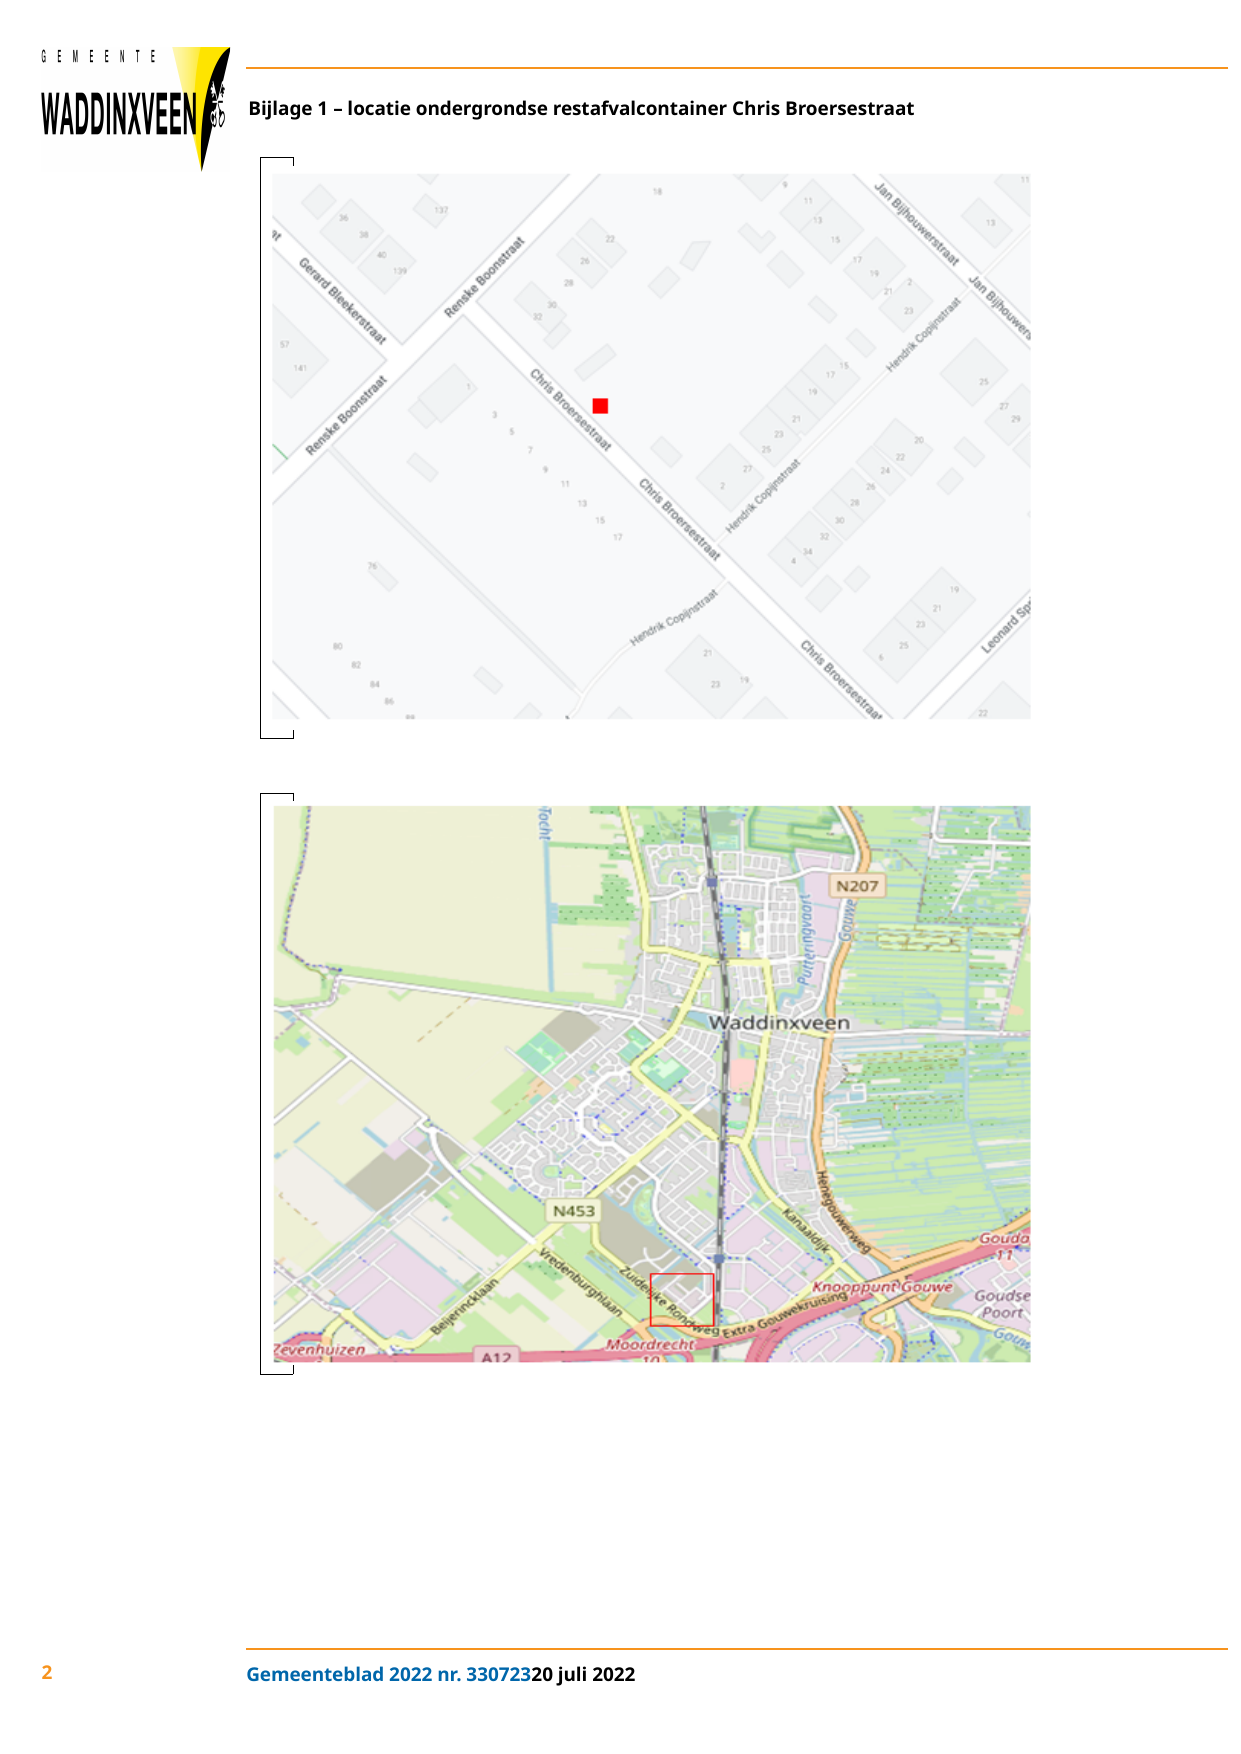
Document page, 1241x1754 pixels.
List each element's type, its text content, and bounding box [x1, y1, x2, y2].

text Bijlage 1 – locatie ondergrondse restafvalcontainer Chris Broersestraat [248, 95, 1152, 121]
picture [268, 801, 1037, 1365]
picture [268, 166, 1037, 730]
picture [41, 47, 231, 172]
